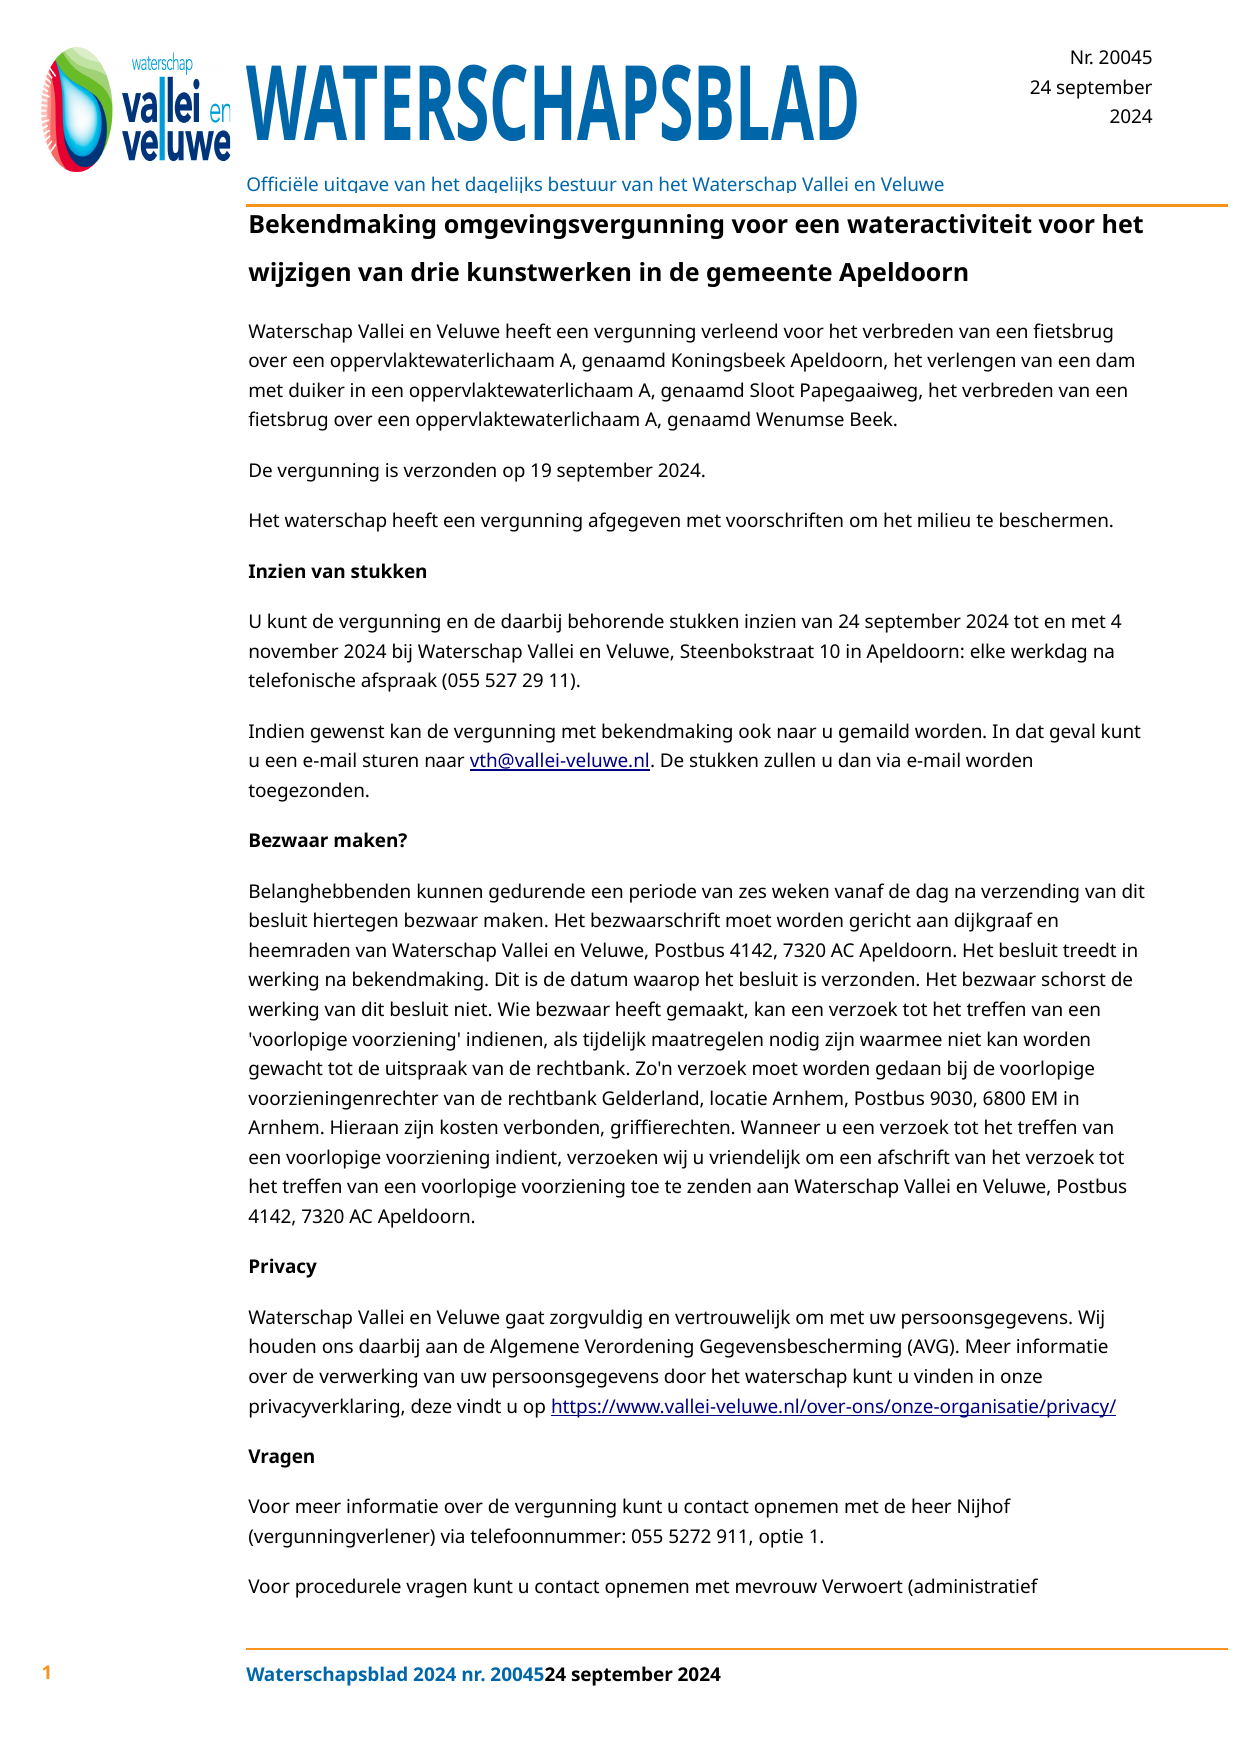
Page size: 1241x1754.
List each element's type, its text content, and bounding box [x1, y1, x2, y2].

text Waterschap Vallei en Veluwe gaat zorgvuldig en vertrouwelijk om met uw persoonsgegevens. Wij houden ons daarbij aan de Algemene Verordening Gegevensbescherming (AVG). Meer informatie over de verwerking van uw persoonsgegevens door het waterschap kunt u vinden in onze privacyverklaring, deze vindt u op https://www.vallei-veluwe.nl/over-ons/onze-organisatie/privacy/ [248, 1304, 1152, 1419]
text Belanghebbenden kunnen gedurende een periode van zes weken vanaf de dag na verzending van dit besluit hiertegen bezwaar maken. Het bezwaarschrift moet worden gericht aan dijkgraaf en heemraden van Waterschap Vallei en Veluwe, Postbus 4142, 7320 AC Apeldoorn. Het besluit treedt in werking na bekendmaking. Dit is de datum waarop het besluit is verzonden. Het bezwaar schorst de werking van dit besluit niet. Wie bezwaar heeft gemaakt, kan een verzoek tot het treffen van een 'voorlopige voorziening' indienen, als tijdelijk maatregelen nodig zijn waarmee niet kan worden gewacht tot de uitspraak van de rechtbank. Zo'n verzoek moet worden gedaan bij de voorlopige voorzieningenrechter van de rechtbank Gelderland, locatie Arnhem, Postbus 9030, 6800 EM in Arnhem. Hieraan zijn kosten verbonden, griffierechten. Wanneer u een verzoek tot het treffen van een voorlopige voorziening indient, verzoeken wij u vriendelijk om een afschrift van het verzoek tot het treffen van een voorlopige voorziening toe te zenden aan Waterschap Vallei en Veluwe, Postbus 4142, 7320 AC Apeldoorn. [248, 878, 1152, 1229]
text U kunt de vergunning en de daarbij behorende stukken inzien van 24 september 2024 tot en met 4 november 2024 bij Waterschap Vallei en Veluwe, Steenbokstraat 10 in Apeldoorn: elke werkdag na telefonische afspraak (055 527 29 11). [248, 608, 1152, 693]
text Bekendmaking omgevingsvergunning voor een wateractiviteit voor het wijzigen van drie kunstwerken in de gemeente Apeldoorn [248, 207, 1152, 288]
picture [41, 47, 231, 172]
text De vergunning is verzonden op 19 september 2024. [248, 457, 1152, 483]
text Voor procedurele vragen kunt u contact opnemen met mevrouw Verwoert (administratief [248, 1574, 1152, 1599]
text Waterschap Vallei en Veluwe heeft een vergunning verleend voor het verbreden van een fietsbrug over een oppervlaktewaterlichaam A, genaamd Koningsbeek Apeldoorn, het verlengen van een dam met duiker in een oppervlaktewaterlichaam A, genaamd Sloot Papegaaiweg, het verbreden van een fietsbrug over een oppervlaktewaterlichaam A, genaamd Wenumse Beek. [248, 318, 1152, 432]
text Voor meer informatie over de vergunning kunt u contact opnemen met de heer Nijhof (vergunningverlener) via telefoonnummer: 055 5272 911, optie 1. [248, 1494, 1152, 1549]
text Het waterschap heeft een vergunning afgegeven met voorschriften om het milieu te beschermen. [248, 507, 1152, 533]
text Inzien van stukken [248, 558, 1152, 584]
text Privacy [248, 1254, 1152, 1279]
text Indien gewenst kan de vergunning met bekendmaking ook naar u gemaild worden. In dat geval kunt u een e-mail sturen naar vth@vallei-veluwe.nl. De stukken zullen u dan via e-mail worden toegezonden. [248, 718, 1152, 803]
text Bezwaar maken? [248, 827, 1152, 853]
text Vragen [248, 1443, 1152, 1469]
